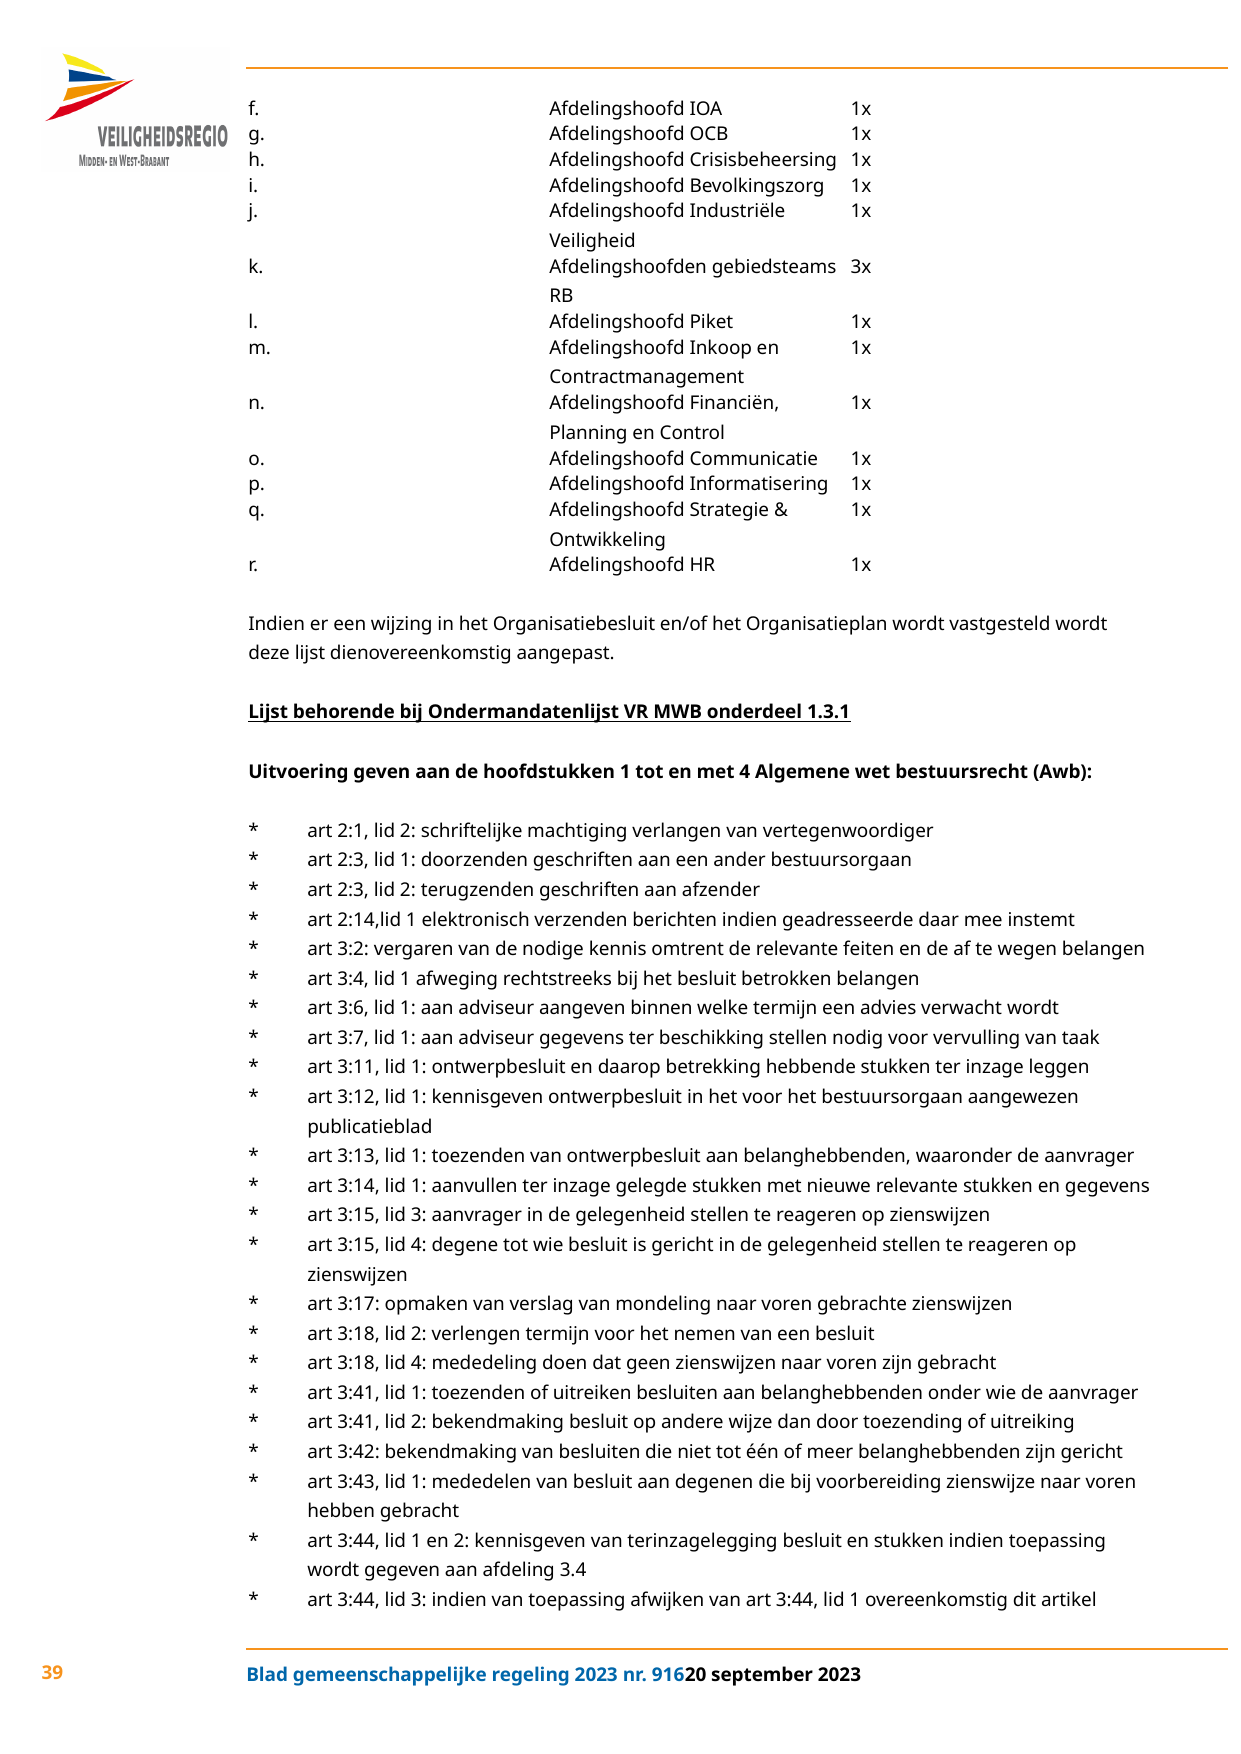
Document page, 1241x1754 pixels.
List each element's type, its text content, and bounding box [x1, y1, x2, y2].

table_cell m. [248, 334, 549, 389]
table_cell 1x [850, 496, 1152, 551]
table_cell 1x [850, 308, 1152, 334]
table_cell 1x [850, 445, 1152, 470]
table_cell 1x [850, 146, 1152, 172]
table_cell 1x [850, 95, 1152, 121]
list art 3:15, lid 3: aanvrager in de gelegenheid stellen te reageren op zienswijzen [248, 1202, 1152, 1227]
list art 2:3, lid 2: terugzenden geschriften aan afzender [248, 876, 1152, 902]
table_cell q. [248, 496, 549, 551]
table_cell p. [248, 470, 549, 496]
table_cell n. [248, 389, 549, 445]
table_cell Afdelingshoofd Strategie & Ontwikkeling [549, 496, 850, 551]
table_cell Afdelingshoofd Communicatie [549, 445, 850, 470]
table_cell 1x [850, 198, 1152, 253]
text Indien er een wijzing in het Organisatiebesluit en/of het Organisatieplan wordt vastgesteld wordt deze lijst dienovereenkomstig aangepast. [248, 610, 1152, 665]
table_cell Afdelingshoofd Financiën, Planning en Control [549, 389, 850, 445]
table_cell Afdelingshoofd Industriële Veiligheid [549, 198, 850, 253]
list art 3:18, lid 2: verlengen termijn voor het nemen van een besluit [248, 1320, 1152, 1346]
table_cell 1x [850, 470, 1152, 496]
table_cell 1x [850, 389, 1152, 445]
list art 3:6, lid 1: aan adviseur aangeven binnen welke termijn een advies verwacht wordt [248, 994, 1152, 1020]
list art 3:13, lid 1: toezenden van ontwerpbesluit aan belanghebbenden, waaronder de aanvrager [248, 1142, 1152, 1168]
table_cell r. [248, 551, 549, 577]
list art 3:17: opmaken van verslag van mondeling naar voren gebrachte zienswijzen [248, 1290, 1152, 1316]
list art 3:2: vergaren van de nodige kennis omtrent de relevante feiten en de af te wegen belangen [248, 935, 1152, 961]
list art 3:44, lid 3: indien van toepassing afwijken van art 3:44, lid 1 overeenkomstig dit artikel [248, 1586, 1152, 1612]
table_cell Afdelingshoofd OCB [549, 121, 850, 146]
list art 3:18, lid 4: mededeling doen dat geen zienswijzen naar voren zijn gebracht [248, 1349, 1152, 1375]
list art 3:44, lid 1 en 2: kennisgeven van terinzagelegging besluit en stukken indien toepassing wordt gegeven aan afdeling 3.4 [248, 1527, 1152, 1582]
table_cell g. [248, 121, 549, 146]
table_cell j. [248, 198, 549, 253]
text Uitvoering geven aan de hoofdstukken 1 tot en met 4 Algemene wet bestuursrecht (Awb): [248, 758, 1152, 784]
list art 3:41, lid 2: bekendmaking besluit op andere wijze dan door toezending of uitreiking [248, 1409, 1152, 1434]
list art 3:4, lid 1 afweging rechtstreeks bij het besluit betrokken belangen [248, 965, 1152, 991]
list art 3:42: bekendmaking van besluiten die niet tot één of meer belanghebbenden zijn gericht [248, 1438, 1152, 1464]
table_cell Afdelingshoofd Inkoop en Contractmanagement [549, 334, 850, 389]
picture [41, 47, 231, 172]
table_cell 1x [850, 334, 1152, 389]
table_cell Afdelingshoofd Piket [549, 308, 850, 334]
list art 3:41, lid 1: toezenden of uitreiken besluiten aan belanghebbenden onder wie de aanvrager [248, 1379, 1152, 1405]
table_cell i. [248, 172, 549, 198]
list art 2:14,lid 1 elektronisch verzenden berichten indien geadresseerde daar mee instemt [248, 906, 1152, 932]
table_cell 1x [850, 551, 1152, 577]
table_cell 1x [850, 172, 1152, 198]
list art 3:12, lid 1: kennisgeven ontwerpbesluit in het voor het bestuursorgaan aangewezen publicatieblad [248, 1083, 1152, 1139]
table_cell Afdelingshoofd Crisisbeheersing [549, 146, 850, 172]
list art 3:11, lid 1: ontwerpbesluit en daarop betrekking hebbende stukken ter inzage leggen [248, 1054, 1152, 1079]
table_cell Afdelingshoofd Bevolkingszorg [549, 172, 850, 198]
table_cell h. [248, 146, 549, 172]
table_cell 1x [850, 121, 1152, 146]
table_cell Afdelingshoofd Informatisering [549, 470, 850, 496]
table_cell o. [248, 445, 549, 470]
table_cell l. [248, 308, 549, 334]
text Lijst behorende bij Ondermandatenlijst VR MWB onderdeel 1.3.1 [248, 699, 1152, 724]
list art 2:3, lid 1: doorzenden geschriften aan een ander bestuursorgaan [248, 847, 1152, 872]
list art 3:15, lid 4: degene tot wie besluit is gericht in de gelegenheid stellen te reageren op zienswijzen [248, 1231, 1152, 1287]
list art 3:43, lid 1: mededelen van besluit aan degenen die bij voorbereiding zienswijze naar voren hebben gebracht [248, 1468, 1152, 1523]
list art 3:14, lid 1: aanvullen ter inzage gelegde stukken met nieuwe relevante stukken en gegevens [248, 1172, 1152, 1198]
table_cell Afdelingshoofd IOA [549, 95, 850, 121]
table_cell Afdelingshoofden gebiedsteams RB [549, 253, 850, 308]
table_cell k. [248, 253, 549, 308]
table_cell Afdelingshoofd HR [549, 551, 850, 577]
table_cell 3x [850, 253, 1152, 308]
table_cell f. [248, 95, 549, 121]
list art 3:7, lid 1: aan adviseur gegevens ter beschikking stellen nodig voor vervulling van taak [248, 1024, 1152, 1050]
list art 2:1, lid 2: schriftelijke machtiging verlangen van vertegenwoordiger [248, 817, 1152, 843]
